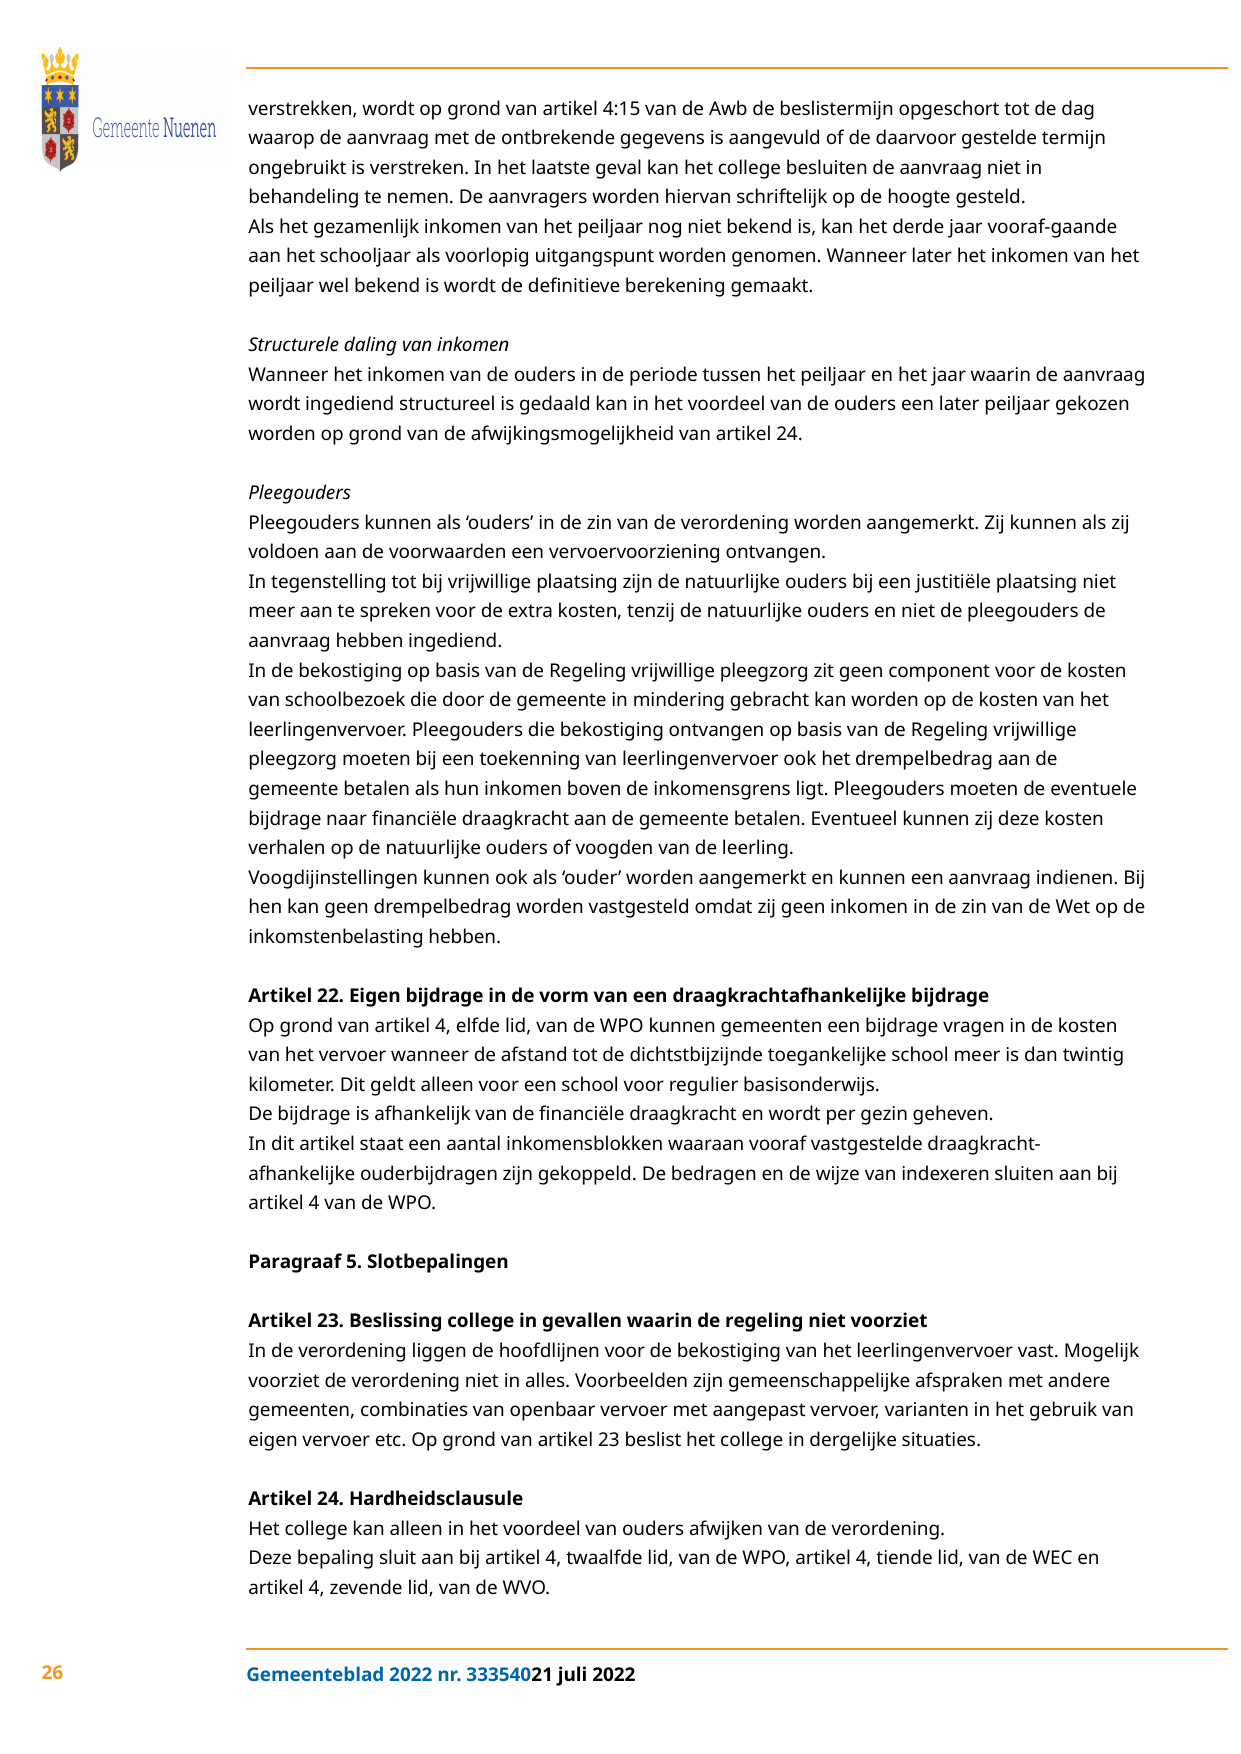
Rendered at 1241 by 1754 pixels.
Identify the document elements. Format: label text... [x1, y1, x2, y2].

text Wanneer het inkomen van de ouders in de periode tussen het peiljaar en het jaar waarin de aanvraag wordt ingediend structureel is gedaald kan in het voordeel van de ouders een later peiljaar gekozen worden op grond van de afwijkingsmogelijkheid van artikel 24. [248, 361, 1152, 446]
text Pleegouders kunnen als ‘ouders’ in de zin van de verordening worden aangemerkt. Zij kunnen als zij voldoen aan de voorwaarden een vervoervoorziening ontvangen. [248, 509, 1152, 564]
text Op grond van artikel 4, elfde lid, van de WPO kunnen gemeenten een bijdrage vragen in de kosten van het vervoer wanneer de afstand tot de dichtstbijzijnde toegankelijke school meer is dan twintig kilometer. Dit geldt alleen voor een school voor regulier basisonderwijs. [248, 1012, 1152, 1097]
text In tegenstelling tot bij vrijwillige plaatsing zijn de natuurlijke ouders bij een justitiële plaatsing niet meer aan te spreken voor de extra kosten, tenzij de natuurlijke ouders en niet de pleegouders de aanvraag hebben ingediend. [248, 568, 1152, 653]
text verstrekken, wordt op grond van artikel 4:15 van de Awb de beslistermijn opgeschort tot de dag waarop de aanvraag met de ontbrekende gegevens is aangevuld of de daarvoor gestelde termijn ongebruikt is verstreken. In het laatste geval kan het college besluiten de aanvraag niet in behandeling te nemen. De aanvragers worden hiervan schriftelijk op de hoogte gesteld. [248, 95, 1152, 209]
text Paragraaf 5. Slotbepalingen [248, 1248, 1152, 1274]
text Structurele daling van inkomen [248, 331, 1152, 357]
text Artikel 24. Hardheidsclausule [248, 1485, 1152, 1511]
text Voogdijinstellingen kunnen ook als ‘ouder’ worden aangemerkt en kunnen een aanvraag indienen. Bij hen kan geen drempelbedrag worden vastgesteld omdat zij geen inkomen in de zin van de Wet op de inkomstenbelasting hebben. [248, 864, 1152, 949]
text Artikel 23. Beslissing college in gevallen waarin de regeling niet voorziet [248, 1308, 1152, 1333]
text Als het gezamenlijk inkomen van het peiljaar nog niet bekend is, kan het derde jaar vooraf-gaande aan het schooljaar als voorlopig uitgangspunt worden genomen. Wanneer later het inkomen van het peiljaar wel bekend is wordt de definitieve berekening gemaakt. [248, 213, 1152, 298]
text In dit artikel staat een aantal inkomensblokken waaraan vooraf vastgestelde draagkracht- afhankelijke ouderbijdragen zijn gekoppeld. De bedragen en de wijze van indexeren sluiten aan bij artikel 4 van de WPO. [248, 1130, 1152, 1215]
text Deze bepaling sluit aan bij artikel 4, twaalfde lid, van de WPO, artikel 4, tiende lid, van de WEC en artikel 4, zevende lid, van de WVO. [248, 1544, 1152, 1600]
text Het college kan alleen in het voordeel van ouders afwijken van de verordening. [248, 1515, 1152, 1541]
text Pleegouders [248, 479, 1152, 505]
text In de bekostiging op basis van de Regeling vrijwillige pleegzorg zit geen component voor de kosten van schoolbezoek die door de gemeente in mindering gebracht kan worden op de kosten van het leerlingenvervoer. Pleegouders die bekostiging ontvangen op basis van de Regeling vrijwillige pleegzorg moeten bij een toekenning van leerlingenvervoer ook het drempelbedrag aan de gemeente betalen als hun inkomen boven de inkomensgrens ligt. Pleegouders moeten de eventuele bijdrage naar financiële draagkracht aan de gemeente betalen. Eventueel kunnen zij deze kosten verhalen op de natuurlijke ouders of voogden van de leerling. [248, 657, 1152, 860]
text De bijdrage is afhankelijk van de financiële draagkracht en wordt per gezin geheven. [248, 1101, 1152, 1126]
picture [41, 47, 231, 172]
text In de verordening liggen de hoofdlijnen voor de bekostiging van het leerlingenvervoer vast. Mogelijk voorziet de verordening niet in alles. Voorbeelden zijn gemeenschappelijke afspraken met andere gemeenten, combinaties van openbaar vervoer met aangepast vervoer, varianten in het gebruik van eigen vervoer etc. Op grond van artikel 23 beslist het college in dergelijke situaties. [248, 1337, 1152, 1452]
text Artikel 22. Eigen bijdrage in de vorm van een draagkrachtafhankelijke bijdrage [248, 982, 1152, 1008]
